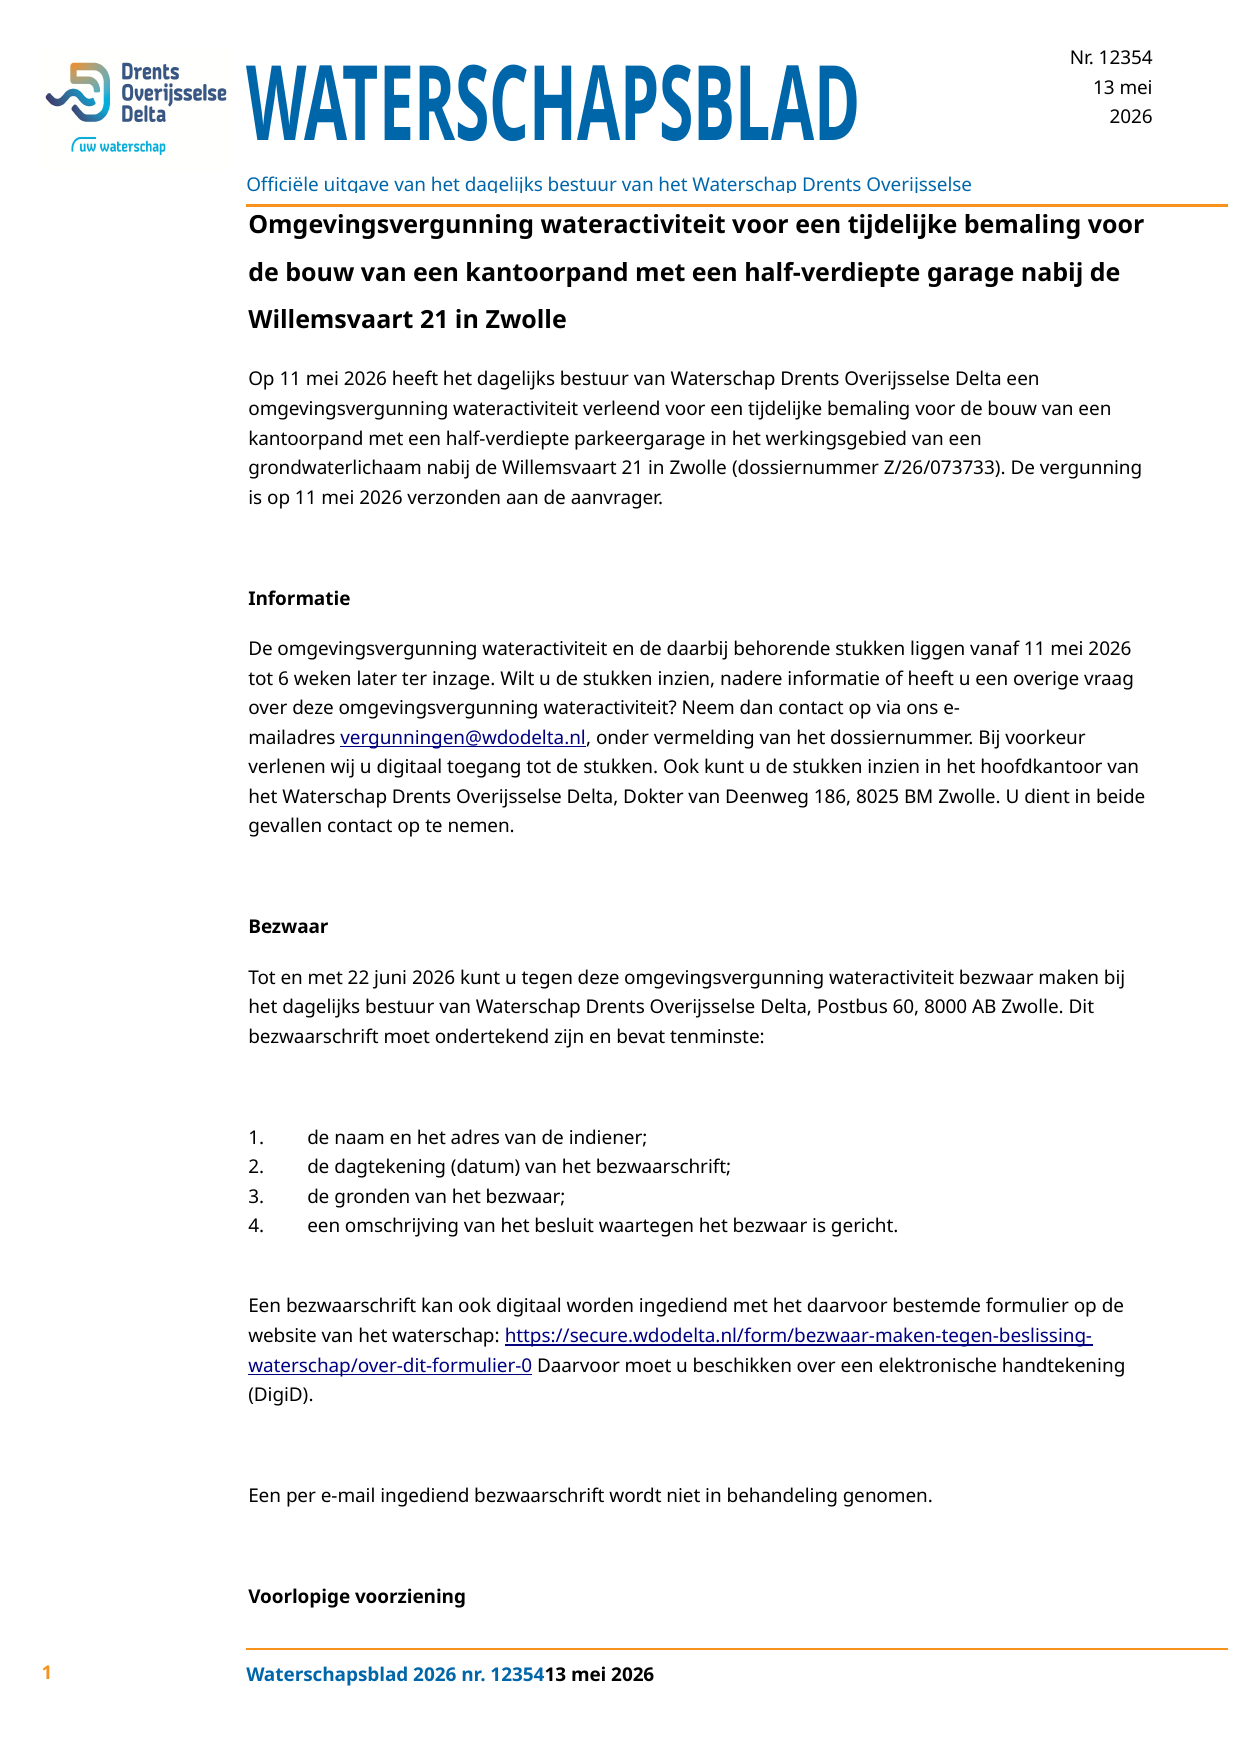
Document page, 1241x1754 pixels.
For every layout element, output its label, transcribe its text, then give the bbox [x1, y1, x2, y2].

text Voorlopige voorziening [248, 1583, 1152, 1609]
list de dagtekening (datum) van het bezwaarschrift; [248, 1153, 1152, 1179]
text Bezwaar [248, 913, 1152, 939]
text Omgevingsvergunning wateractiviteit voor een tijdelijke bemaling voor de bouw van een kantoorpand met een half-verdiepte garage nabij de Willemsvaart 21 in Zwolle [248, 207, 1152, 336]
text Een per e-mail ingediend bezwaarschrift wordt niet in behandeling genomen. [248, 1482, 1152, 1508]
text Een bezwaarschrift kan ook digitaal worden ingediend met het daarvoor bestemde formulier op de website van het waterschap: https://secure.wdodelta.nl/form/bezwaar-maken-tegen-beslissing-waterschap/over-dit-formulier-0 Daarvoor moet u beschikken over een elektronische handtekening (DigiD). [248, 1293, 1152, 1407]
list de gronden van het bezwaar; [248, 1183, 1152, 1209]
list de naam en het adres van de indiener; [248, 1124, 1152, 1149]
text Informatie [248, 585, 1152, 610]
text Tot en met 22 juni 2026 kunt u tegen deze omgevingsvergunning wateractiviteit bezwaar maken bij het dagelijks bestuur van Waterschap Drents Overijsselse Delta, Postbus 60, 8000 AB Zwolle. Dit bezwaarschrift moet ondertekend zijn en bevat tenminste: [248, 964, 1152, 1049]
text Op 11 mei 2026 heeft het dagelijks bestuur van Waterschap Drents Overijsselse Delta een omgevingsvergunning wateractiviteit verleend voor een tijdelijke bemaling voor de bouw van een kantoorpand met een half-verdiepte parkeergarage in het werkingsgebied van een grondwaterlichaam nabij de Willemsvaart 21 in Zwolle (dossiernummer Z/26/073733). De vergunning is op 11 mei 2026 verzonden aan de aanvrager. [248, 366, 1152, 509]
picture [41, 47, 231, 172]
text De omgevingsvergunning wateractiviteit en de daarbij behorende stukken liggen vanaf 11 mei 2026 tot 6 weken later ter inzage. Wilt u de stukken inzien, nadere informatie of heeft u een overige vraag over deze omgevingsvergunning wateractiviteit? Neem dan contact op via ons e-mailadres vergunningen@wdodelta.nl, onder vermelding van het dossiernummer. Bij voorkeur verlenen wij u digitaal toegang tot de stukken. Ook kunt u de stukken inzien in het hoofdkantoor van het Waterschap Drents Overijsselse Delta, Dokter van Deenweg 186, 8025 BM Zwolle. U dient in beide gevallen contact op te nemen. [248, 635, 1152, 838]
list een omschrijving van het besluit waartegen het bezwaar is gericht. [248, 1213, 1152, 1238]
